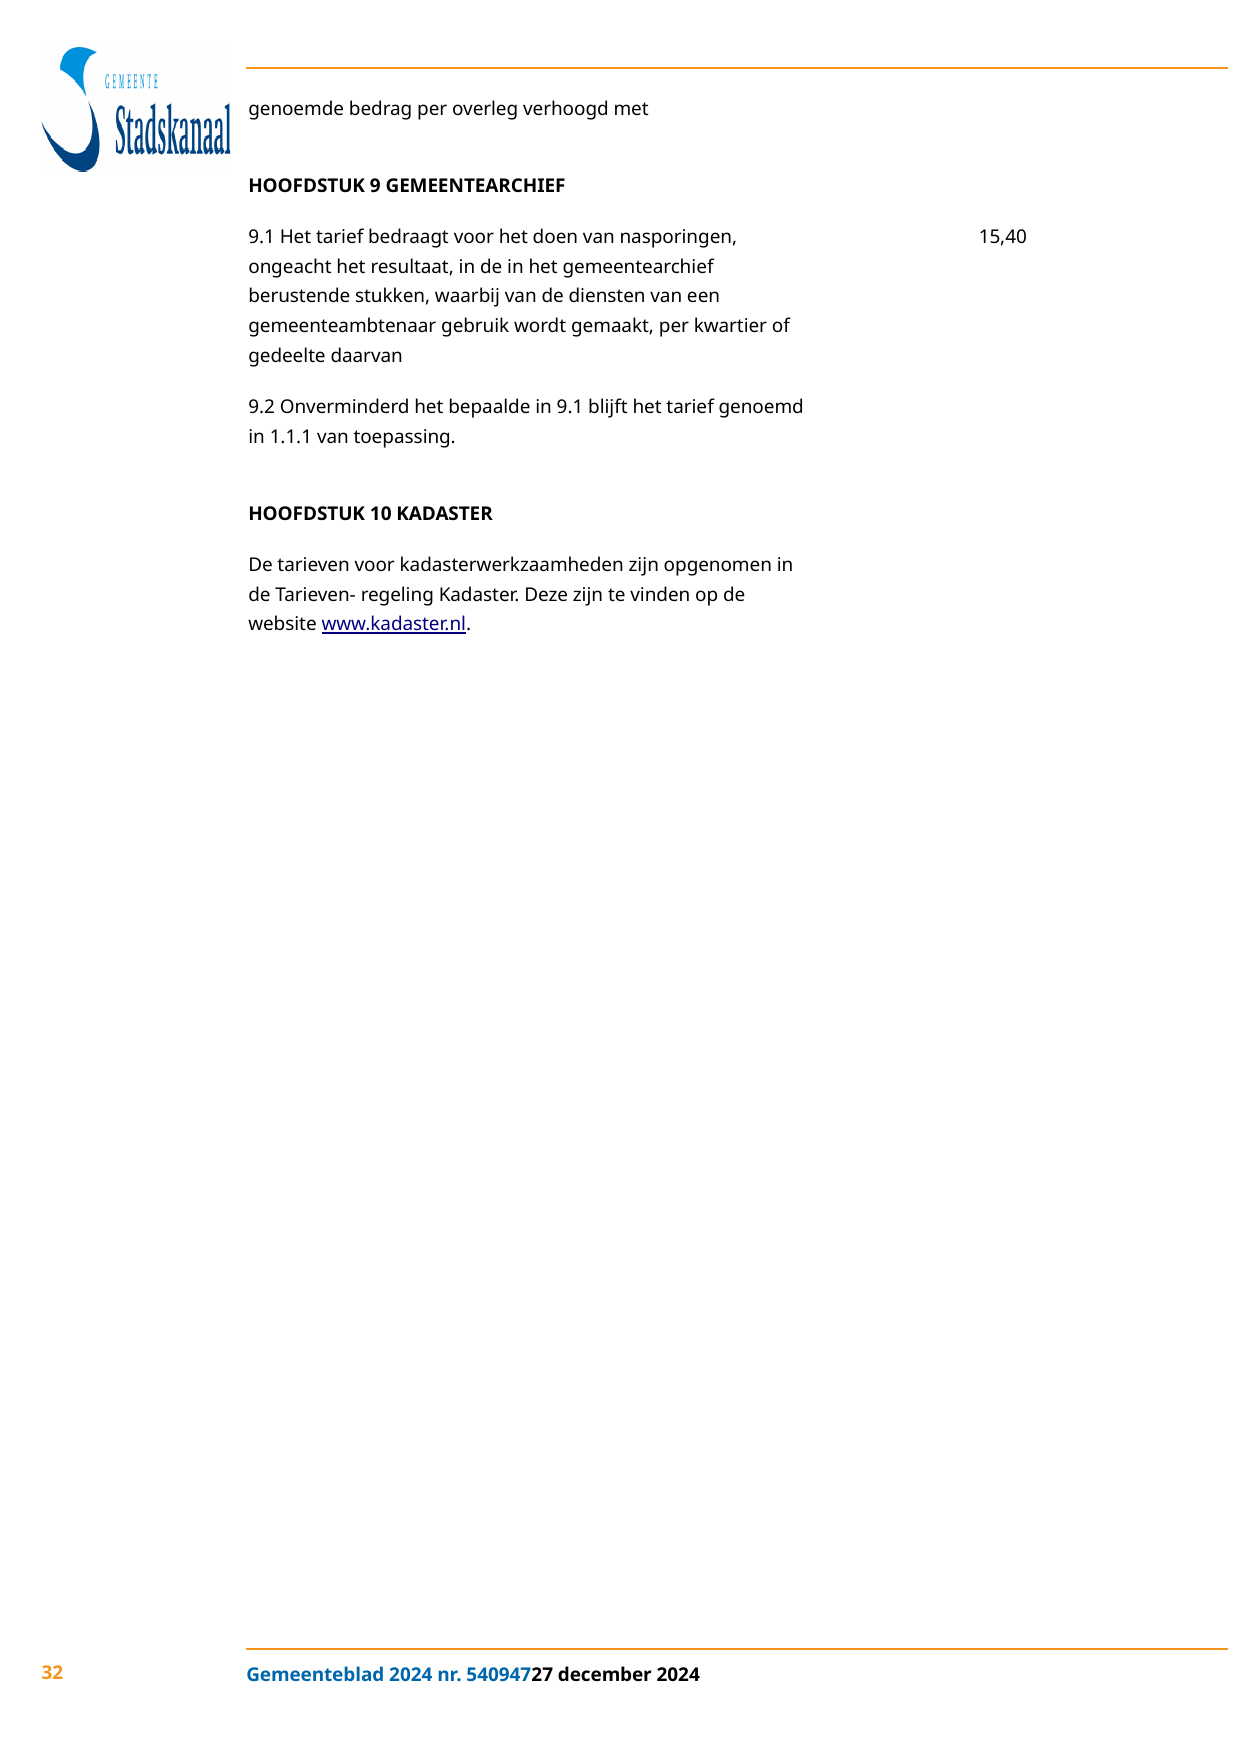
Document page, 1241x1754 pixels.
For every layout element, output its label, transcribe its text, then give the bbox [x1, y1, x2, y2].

table_cell [805, 121, 978, 146]
table_cell [979, 146, 1152, 172]
table_cell [248, 198, 805, 223]
table_cell [805, 636, 978, 662]
table_cell [805, 172, 978, 198]
table_cell [979, 526, 1152, 551]
table_cell [979, 393, 1152, 448]
table_cell [805, 198, 978, 223]
table_cell [805, 146, 978, 172]
table_cell [979, 474, 1152, 500]
table_cell [805, 224, 978, 367]
table_cell [248, 146, 805, 172]
table_cell [805, 500, 978, 526]
table_cell [805, 95, 978, 121]
table_cell [805, 393, 978, 448]
table_cell [805, 551, 978, 636]
table_cell [248, 526, 805, 551]
table_cell [805, 662, 978, 688]
table_cell [248, 368, 805, 393]
table_cell [248, 636, 805, 662]
table_cell [979, 172, 1152, 198]
table_cell [979, 121, 1152, 146]
table_cell [248, 121, 805, 146]
table_cell De tarieven voor kadasterwerkzaamheden zijn opgenomen in de Tarieven- regeling Kadaster. Deze zijn te vinden op de website www.kadaster.nl. [248, 551, 805, 636]
table_cell [979, 662, 1152, 688]
table_cell 9.2 Onverminderd het bepaalde in 9.1 blijft het tarief genoemd in 1.1.1 van toepassing. [248, 393, 805, 448]
table_cell HOOFDSTUK 9 GEMEENTEARCHIEF [248, 172, 805, 198]
table_cell [248, 662, 805, 688]
table_cell HOOFDSTUK 10 KADASTER [248, 500, 805, 526]
table_cell [979, 198, 1152, 223]
table_cell [805, 449, 978, 474]
table_cell [979, 551, 1152, 636]
table_cell [248, 449, 805, 474]
table_cell 9.1 Het tarief bedraagt voor het doen van nasporingen, ongeacht het resultaat, in de in het gemeentearchief berustende stukken, waarbij van de diensten van een gemeenteambtenaar gebruik wordt gemaakt, per kwartier of gedeelte daarvan [248, 224, 805, 367]
table_cell genoemde bedrag per overleg verhoogd met [248, 95, 805, 121]
table_cell [979, 368, 1152, 393]
table_cell [979, 95, 1152, 121]
table_cell [805, 474, 978, 500]
table_cell [248, 474, 805, 500]
table_cell [805, 526, 978, 551]
table_cell [805, 368, 978, 393]
table_cell [979, 636, 1152, 662]
table_cell [979, 449, 1152, 474]
picture [41, 47, 231, 172]
table_cell 15,40 [979, 224, 1152, 367]
table_cell [979, 500, 1152, 526]
